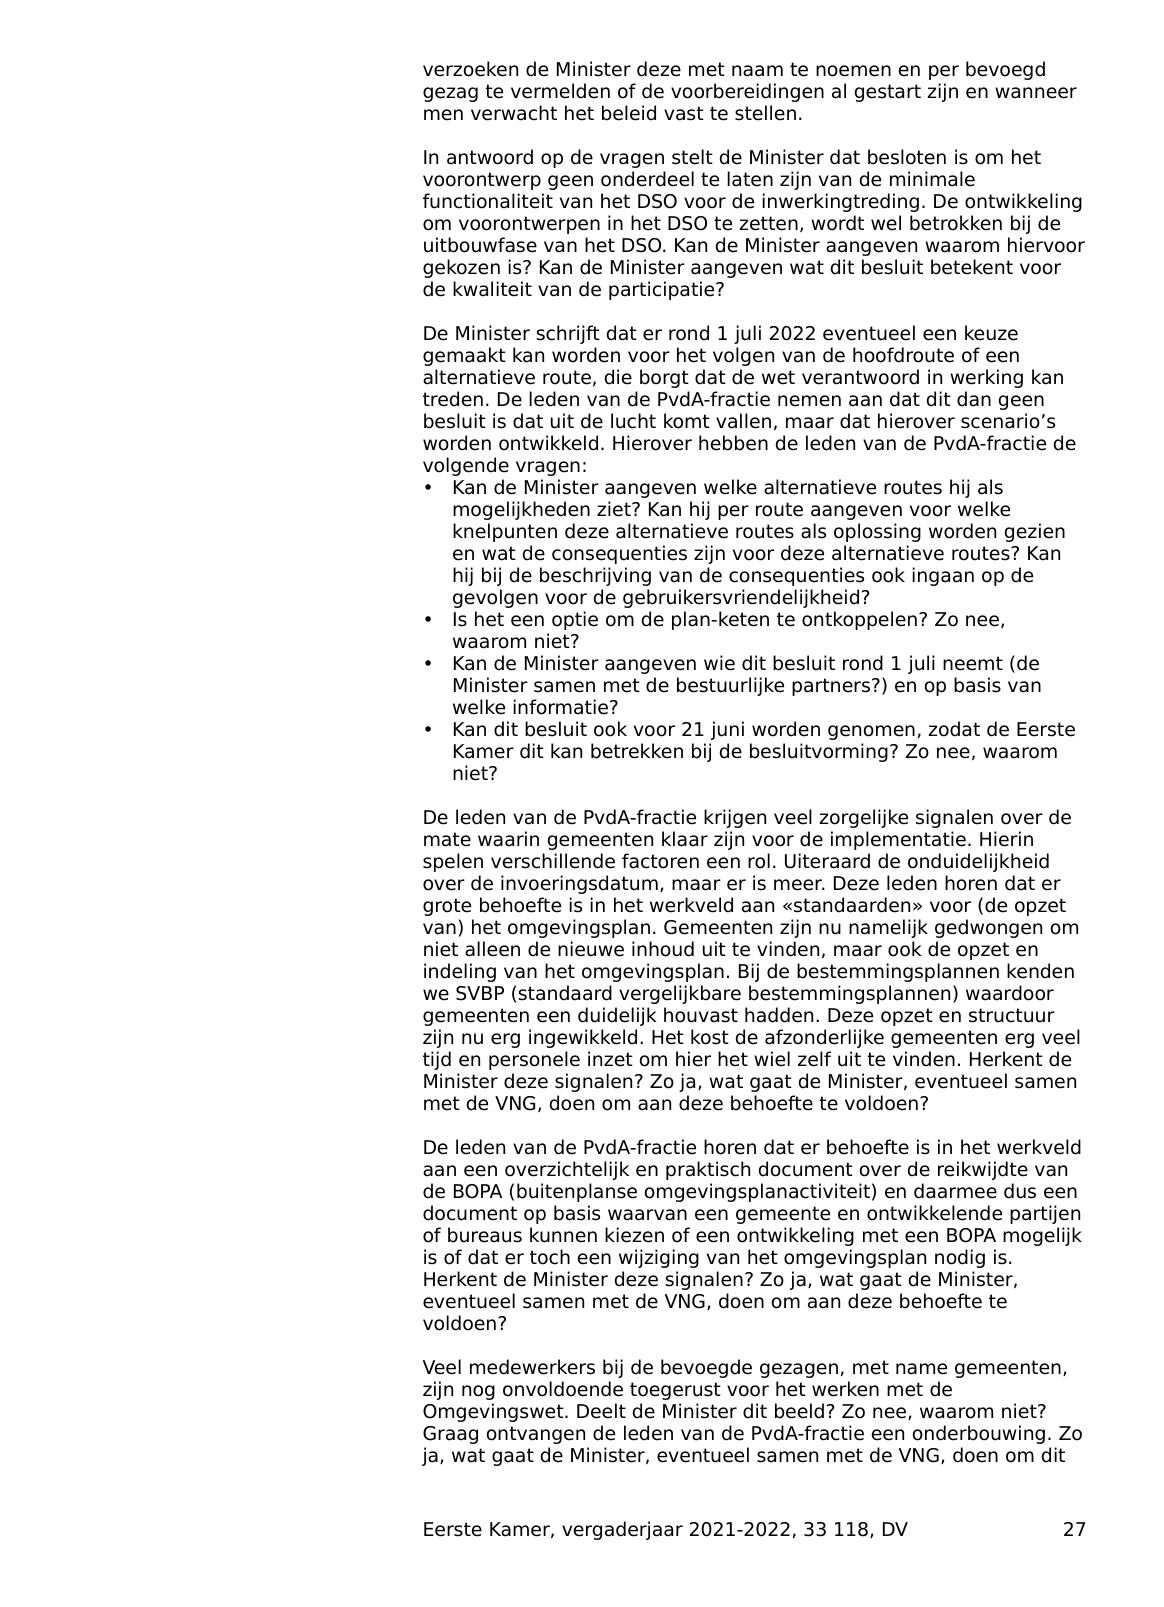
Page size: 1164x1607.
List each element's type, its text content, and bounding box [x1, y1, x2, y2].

text In antwoord op de vragen stelt de Minister dat besloten is om het voorontwerp geen onderdeel te laten zijn van de minimale functionaliteit van het DSO voor de inwerkingtreding. De ontwikkeling om voorontwerpen in het DSO te zetten, wordt wel betrokken bij de uitbouwfase van het DSO. Kan de Minister aangeven waarom hiervoor gekozen is? Kan de Minister aangeven wat dit besluit betekent voor de kwaliteit van de participatie? [422, 147, 1087, 301]
text • Kan de Minister aangeven wie dit besluit rond 1 juli neemt (de Minister samen met de bestuurlijke partners?) en op basis van welke informatie? [422, 653, 1087, 719]
text verzoeken de Minister deze met naam te noemen en per bevoegd gezag te vermelden of de voorbereidingen al gestart zijn en wanneer men verwacht het beleid vast te stellen. [422, 59, 1087, 125]
text De leden van de PvdA-fractie horen dat er behoefte is in het werkveld aan een overzichtelijk en praktisch document over de reikwijdte van de BOPA (buitenplanse omgevingsplanactiviteit) en daarmee dus een document op basis waarvan een gemeente en ontwikkelende partijen of bureaus kunnen kiezen of een ontwikkeling met een BOPA mogelijk is of dat er toch een wijziging van het omgevingsplan nodig is. Herkent de Minister deze signalen? Zo ja, wat gaat de Minister, eventueel samen met de VNG, doen om aan deze behoefte te voldoen? [422, 1137, 1087, 1335]
text • Kan de Minister aangeven welke alternatieve routes hij als mogelijkheden ziet? Kan hij per route aangeven voor welke knelpunten deze alternatieve routes als oplossing worden gezien en wat de consequenties zijn voor deze alternatieve routes? Kan hij bij de beschrijving van de consequenties ook ingaan op de gevolgen voor de gebruikersvriendelijkheid? [422, 477, 1087, 609]
text De Minister schrijft dat er rond 1 juli 2022 eventueel een keuze gemaakt kan worden voor het volgen van de hoofdroute of een alternatieve route, die borgt dat de wet verantwoord in werking kan treden. De leden van de PvdA-fractie nemen aan dat dit dan geen besluit is dat uit de lucht komt vallen, maar dat hierover scenario’s worden ontwikkeld. Hierover hebben de leden van de PvdA-fractie de volgende vragen: [422, 323, 1087, 477]
text De leden van de PvdA-fractie krijgen veel zorgelijke signalen over de mate waarin gemeenten klaar zijn voor de implementatie. Hierin spelen verschillende factoren een rol. Uiteraard de onduidelijkheid over de invoeringsdatum, maar er is meer. Deze leden horen dat er grote behoefte is in het werkveld aan «standaarden» voor (de opzet van) het omgevingsplan. Gemeenten zijn nu namelijk gedwongen om niet alleen de nieuwe inhoud uit te vinden, maar ook de opzet en indeling van het omgevingsplan. Bij de bestemmingsplannen kenden we SVBP (standaard vergelijkbare bestemmingsplannen) waardoor gemeenten een duidelijk houvast hadden. Deze opzet en structuur zijn nu erg ingewikkeld. Het kost de afzonderlijke gemeenten erg veel tijd en personele inzet om hier het wiel zelf uit te vinden. Herkent de Minister deze signalen? Zo ja, wat gaat de Minister, eventueel samen met de VNG, doen om aan deze behoefte te voldoen? [422, 807, 1087, 1115]
text • Kan dit besluit ook voor 21 juni worden genomen, zodat de Eerste Kamer dit kan betrekken bij de besluitvorming? Zo nee, waarom niet? [422, 719, 1087, 785]
text • Is het een optie om de plan-keten te ontkoppelen? Zo nee, waarom niet? [422, 609, 1087, 653]
text Veel medewerkers bij de bevoegde gezagen, met name gemeenten, zijn nog onvoldoende toegerust voor het werken met de Omgevingswet. Deelt de Minister dit beeld? Zo nee, waarom niet? Graag ontvangen de leden van de PvdA-fractie een onderbouwing. Zo ja, wat gaat de Minister, eventueel samen met de VNG, doen om dit [422, 1357, 1087, 1467]
